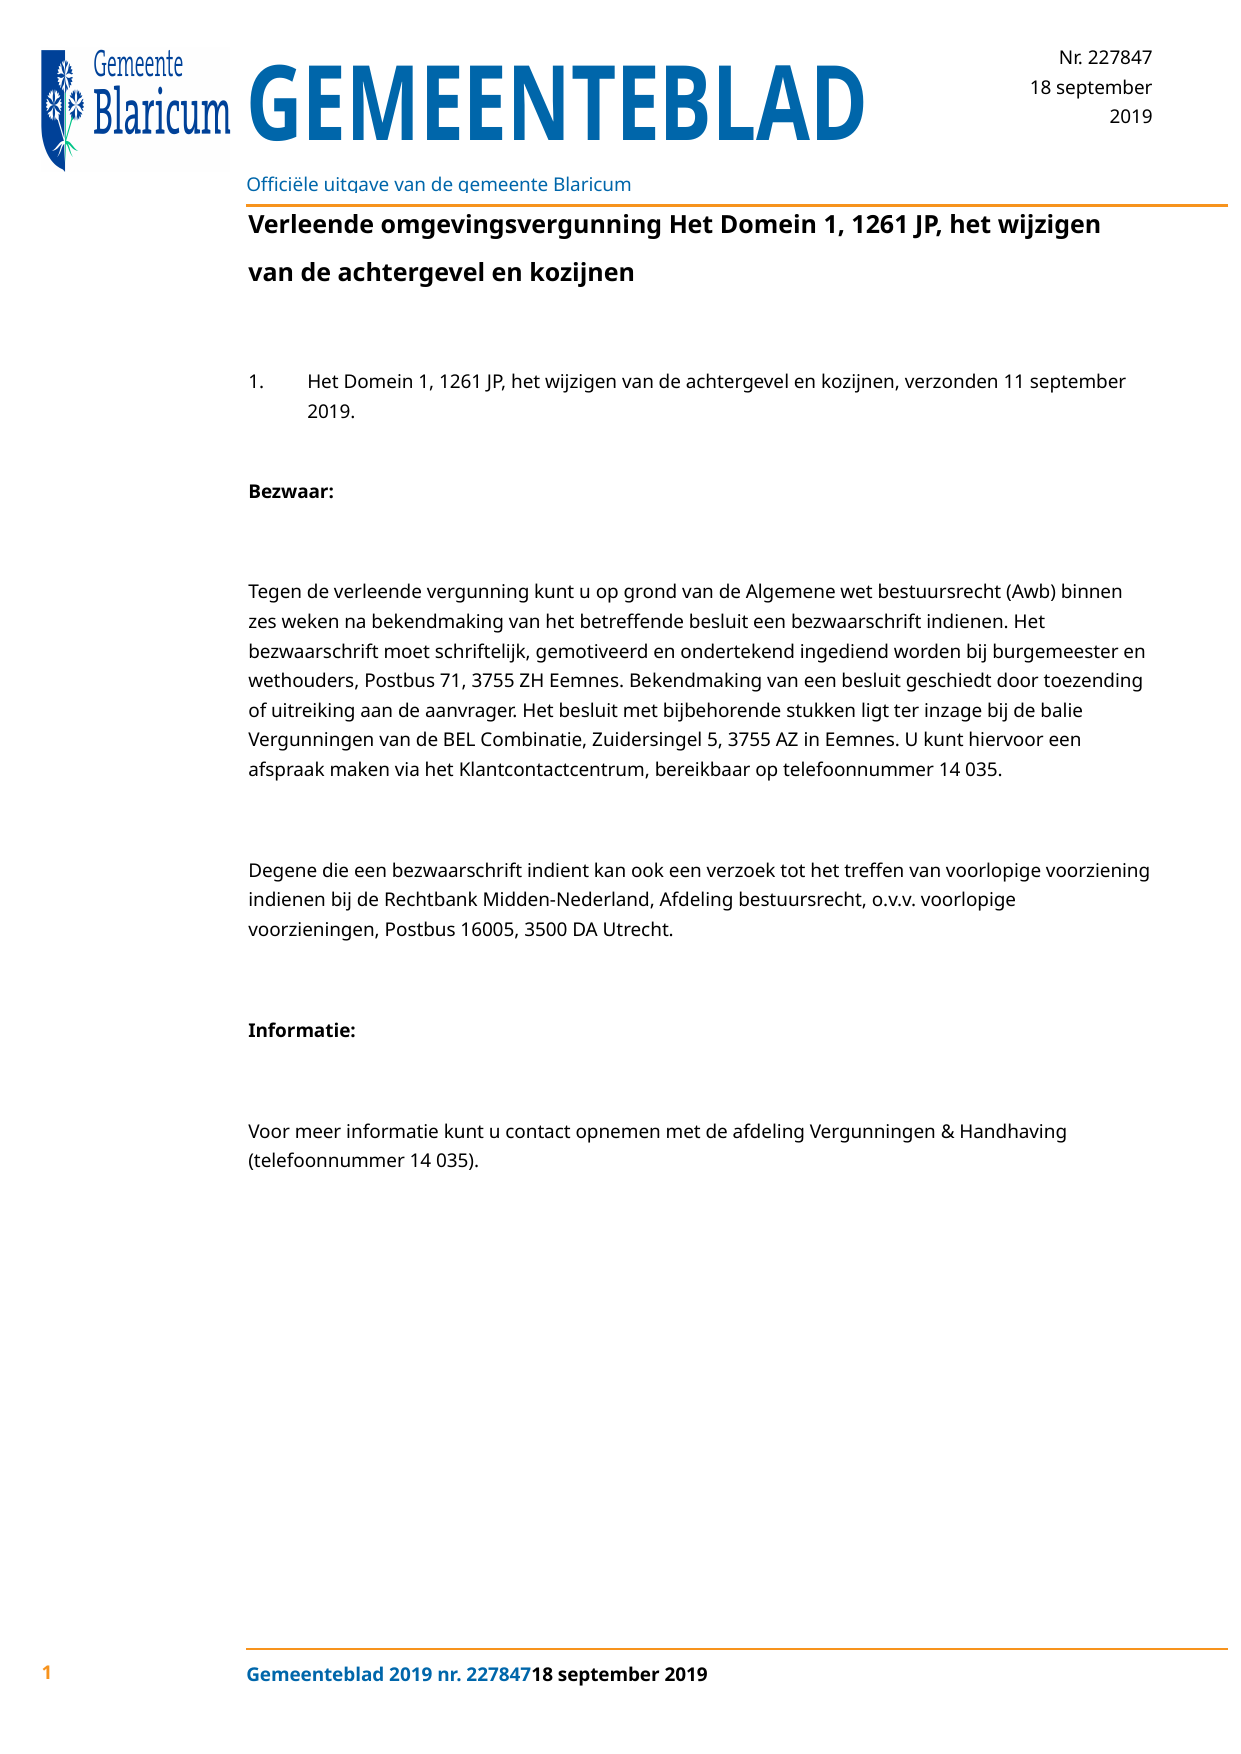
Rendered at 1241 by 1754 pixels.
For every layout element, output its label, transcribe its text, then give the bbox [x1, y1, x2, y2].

text Tegen de verleende vergunning kunt u op grond van de Algemene wet bestuursrecht (Awb) binnen zes weken na bekendmaking van het betreffende besluit een bezwaarschrift indienen. Het bezwaarschrift moet schriftelijk, gemotiveerd en ondertekend ingediend worden bij burgemeester en wethouders, Postbus 71, 3755 ZH Eemnes. Bekendmaking van een besluit geschiedt door toezending of uitreiking aan de aanvrager. Het besluit met bijbehorende stukken ligt ter inzage bij de balie Vergunningen van de BEL Combinatie, Zuidersingel 5, 3755 AZ in Eemnes. U kunt hiervoor een afspraak maken via het Klantcontactcentrum, bereikbaar op telefoonnummer 14 035. [248, 579, 1152, 782]
text Degene die een bezwaarschrift indient kan ook een verzoek tot het treffen van voorlopige voorziening indienen bij de Rechtbank Midden-Nederland, Afdeling bestuursrecht, o.v.v. voorlopige voorzieningen, Postbus 16005, 3500 DA Utrecht. [248, 857, 1152, 942]
picture [41, 47, 231, 172]
text Informatie: [248, 1017, 1152, 1043]
text Verleende omgevingsvergunning Het Domein 1, 1261 JP, het wijzigen van de achtergevel en kozijnen [248, 207, 1152, 288]
list Het Domein 1, 1261 JP, het wijzigen van de achtergevel en kozijnen, verzonden 11 september 2019. [248, 368, 1152, 424]
text Bezwaar: [248, 478, 1152, 504]
text Voor meer informatie kunt u contact opnemen met de afdeling Vergunningen & Handhaving (telefoonnummer 14 035). [248, 1118, 1152, 1173]
